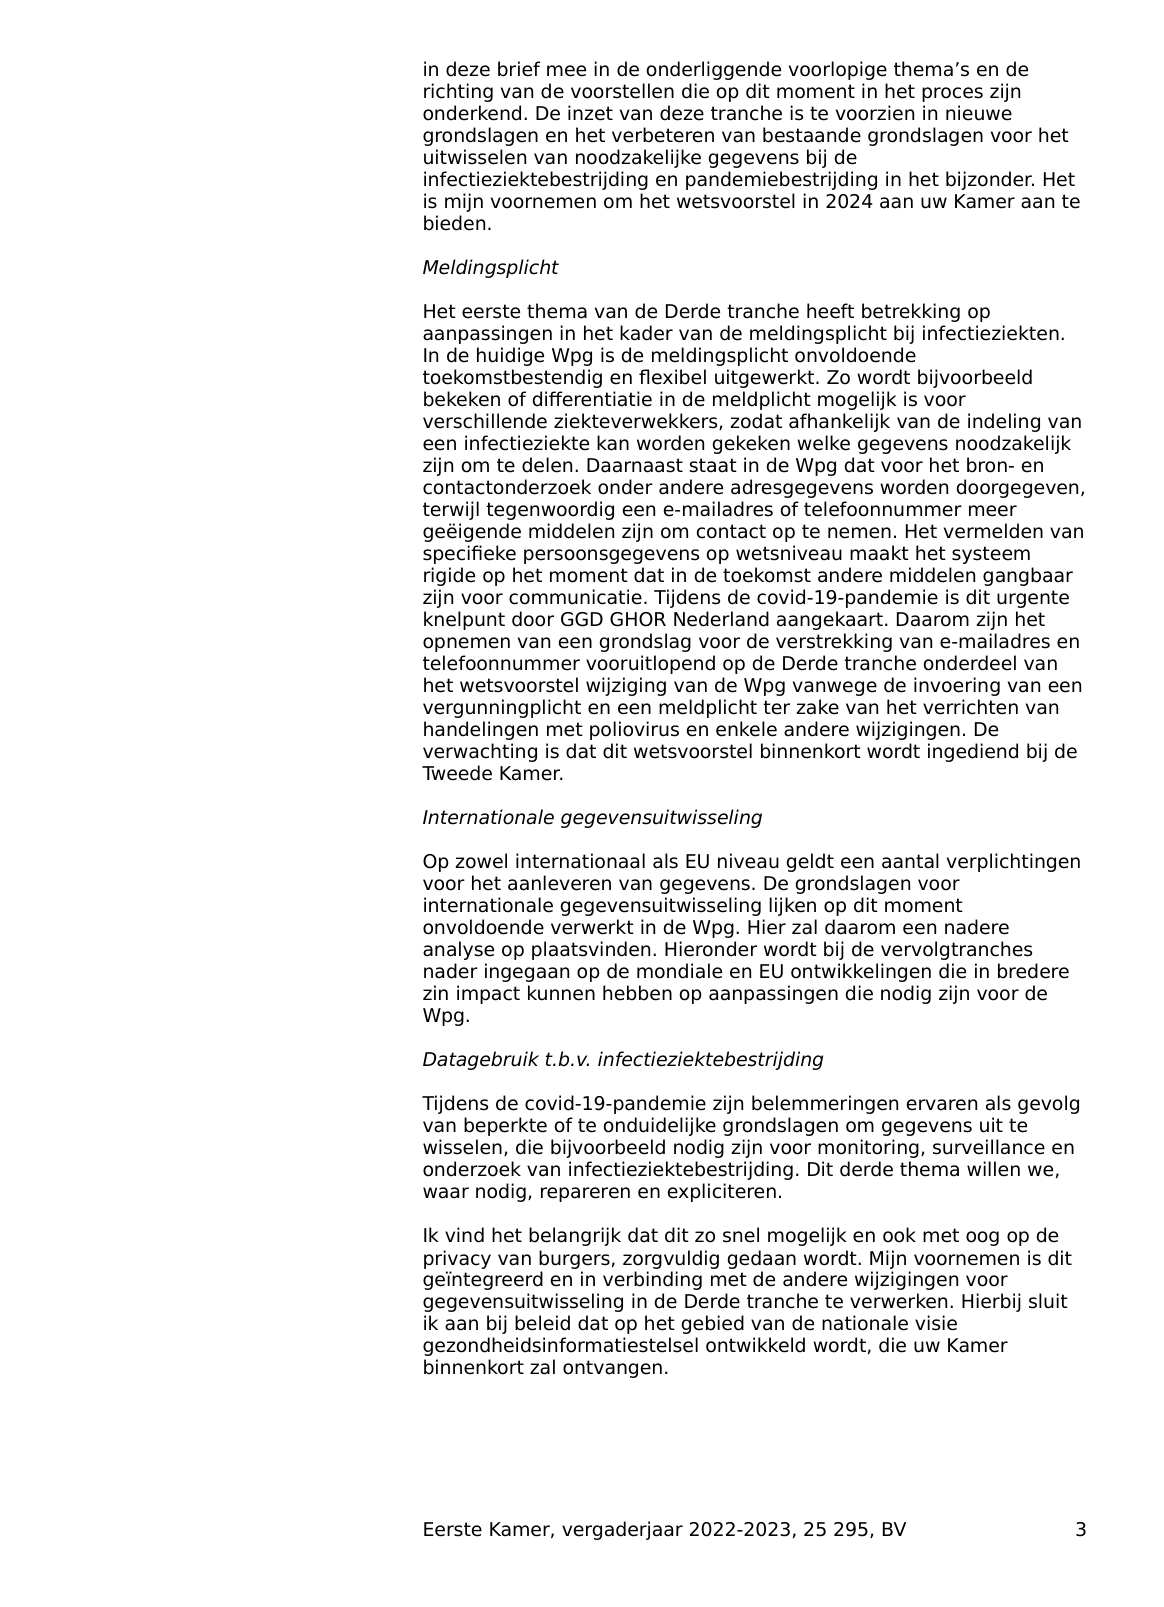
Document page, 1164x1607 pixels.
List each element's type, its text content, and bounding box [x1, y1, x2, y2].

text Tijdens de covid-19-pandemie zijn belemmeringen ervaren als gevolg van beperkte of te onduidelijke grondslagen om gegevens uit te wisselen, die bijvoorbeeld nodig zijn voor monitoring, surveillance en onderzoek van infectieziektebestrijding. Dit derde thema willen we, waar nodig, repareren en expliciteren. [422, 1093, 1087, 1203]
subtitle Meldingsplicht [422, 257, 1087, 279]
subtitle Internationale gegevensuitwisseling [422, 807, 1087, 829]
text Het eerste thema van de Derde tranche heeft betrekking op aanpassingen in het kader van de meldingsplicht bij infectieziekten. In de huidige Wpg is de meldingsplicht onvoldoende toekomstbestendig en flexibel uitgewerkt. Zo wordt bijvoorbeeld bekeken of differentiatie in de meldplicht mogelijk is voor verschillende ziekteverwekkers, zodat afhankelijk van de indeling van een infectieziekte kan worden gekeken welke gegevens noodzakelijk zijn om te delen. Daarnaast staat in de Wpg dat voor het bron- en contactonderzoek onder andere adresgegevens worden doorgegeven, terwijl tegenwoordig een e-mailadres of telefoonnummer meer geëigende middelen zijn om contact op te nemen. Het vermelden van specifieke persoonsgegevens op wetsniveau maakt het systeem rigide op het moment dat in de toekomst andere middelen gangbaar zijn voor communicatie. Tijdens de covid-19-pandemie is dit urgente knelpunt door GGD GHOR Nederland aangekaart. Daarom zijn het opnemen van een grondslag voor de verstrekking van e-mailadres en telefoonnummer vooruitlopend op de Derde tranche onderdeel van het wetsvoorstel wijziging van de Wpg vanwege de invoering van een vergunningplicht en een meldplicht ter zake van het verrichten van handelingen met poliovirus en enkele andere wijzigingen. De verwachting is dat dit wetsvoorstel binnenkort wordt ingediend bij de Tweede Kamer. [422, 301, 1087, 785]
text Ik vind het belangrijk dat dit zo snel mogelijk en ook met oog op de privacy van burgers, zorgvuldig gedaan wordt. Mijn voornemen is dit geïntegreerd en in verbinding met de andere wijzigingen voor gegevensuitwisseling in de Derde tranche te verwerken. Hierbij sluit ik aan bij beleid dat op het gebied van de nationale visie gezondheidsinformatiestelsel ontwikkeld wordt, die uw Kamer binnenkort zal ontvangen. [422, 1225, 1087, 1379]
text in deze brief mee in de onderliggende voorlopige thema’s en de richting van de voorstellen die op dit moment in het proces zijn onderkend. De inzet van deze tranche is te voorzien in nieuwe grondslagen en het verbeteren van bestaande grondslagen voor het uitwisselen van noodzakelijke gegevens bij de infectieziektebestrijding en pandemiebestrijding in het bijzonder. Het is mijn voornemen om het wetsvoorstel in 2024 aan uw Kamer aan te bieden. [422, 59, 1087, 235]
text Op zowel internationaal als EU niveau geldt een aantal verplichtingen voor het aanleveren van gegevens. De grondslagen voor internationale gegevensuitwisseling lijken op dit moment onvoldoende verwerkt in de Wpg. Hier zal daarom een nadere analyse op plaatsvinden. Hieronder wordt bij de vervolgtranches nader ingegaan op de mondiale en EU ontwikkelingen die in bredere zin impact kunnen hebben op aanpassingen die nodig zijn voor de Wpg. [422, 851, 1087, 1027]
subtitle Datagebruik t.b.v. infectieziektebestrijding [422, 1049, 1087, 1071]
